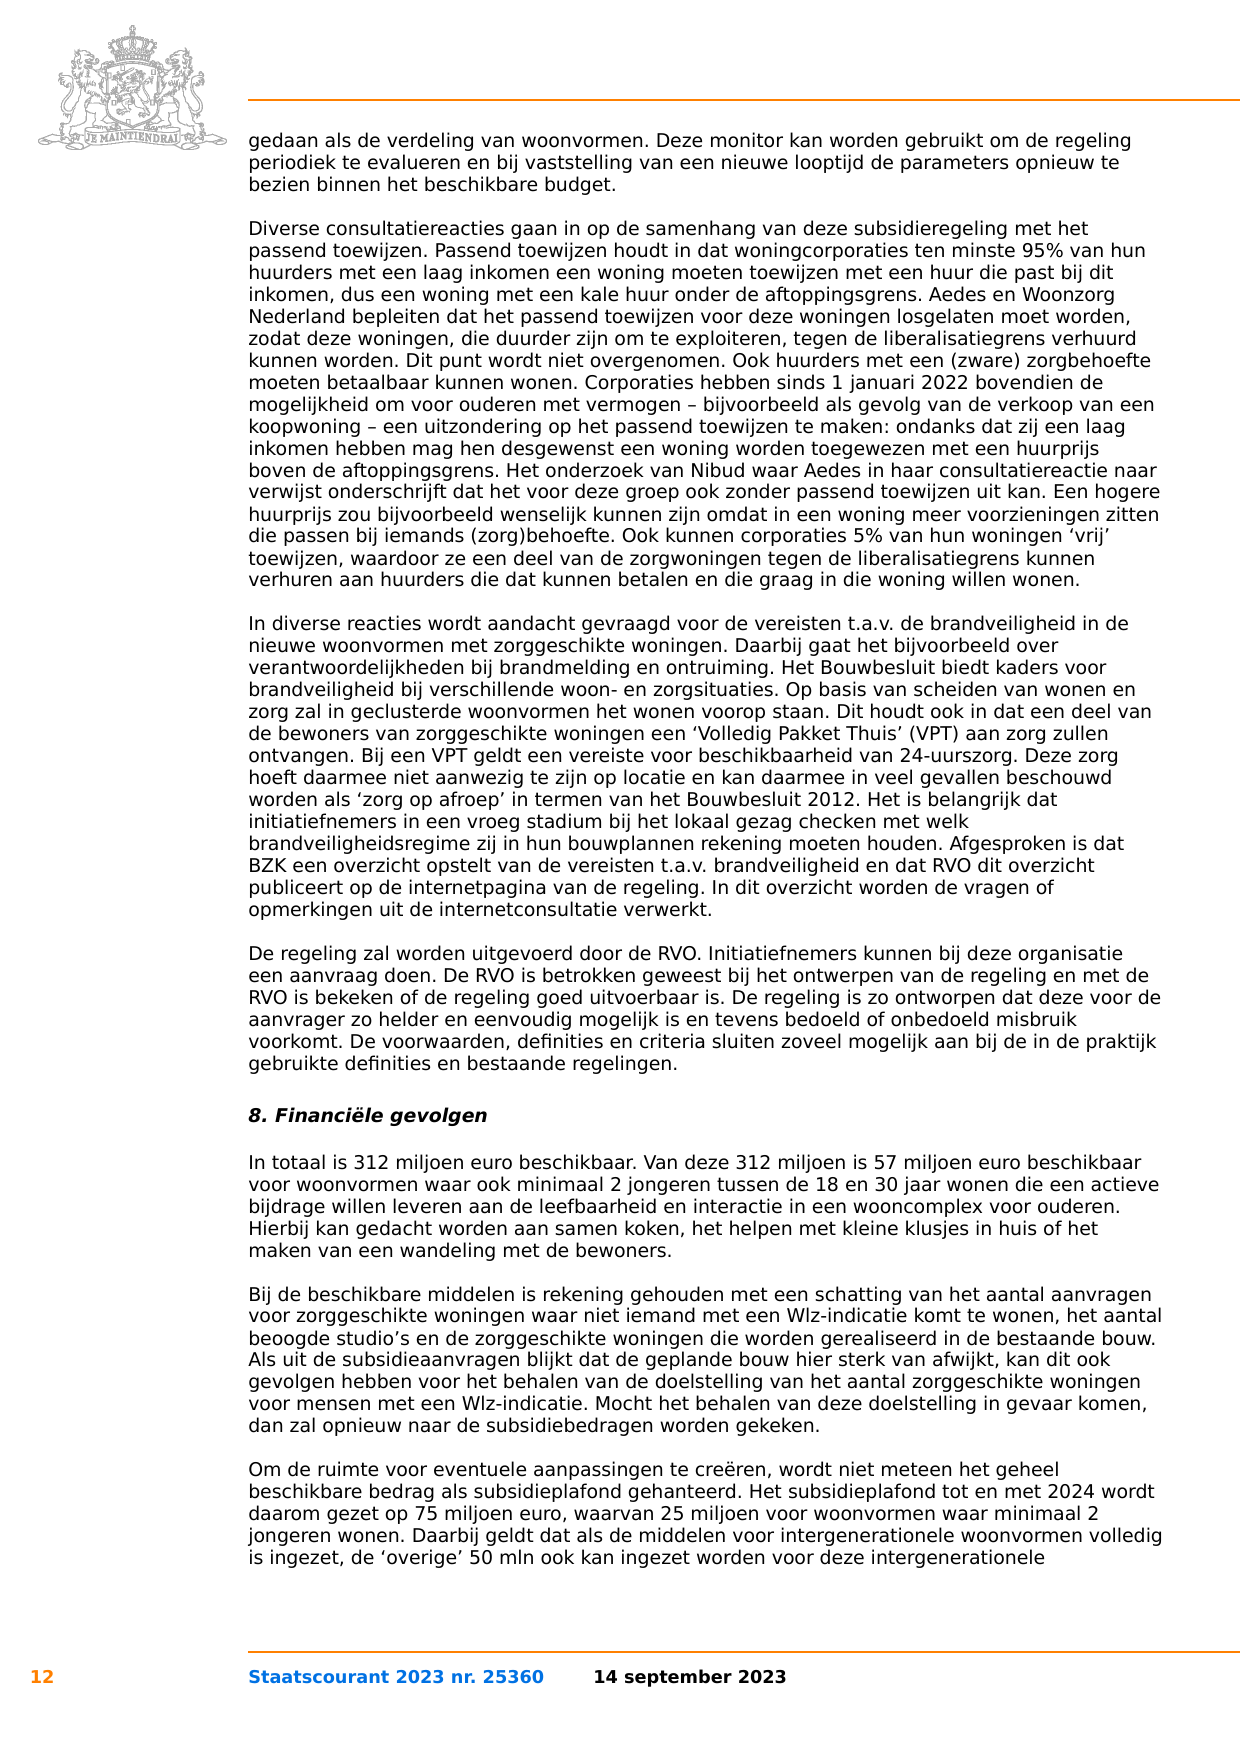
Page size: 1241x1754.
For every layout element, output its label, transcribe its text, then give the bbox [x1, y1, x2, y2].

text Diverse consultatiereacties gaan in op de samenhang van deze subsidieregeling met het passend toewijzen. Passend toewijzen houdt in dat woningcorporaties ten minste 95% van hun huurders met een laag inkomen een woning moeten toewijzen met een huur die past bij dit inkomen, dus een woning met een kale huur onder de aftoppingsgrens. Aedes en Woonzorg Nederland bepleiten dat het passend toewijzen voor deze woningen losgelaten moet worden, zodat deze woningen, die duurder zijn om te exploiteren, tegen de liberalisatiegrens verhuurd kunnen worden. Dit punt wordt niet overgenomen. Ook huurders met een (zware) zorgbehoefte moeten betaalbaar kunnen wonen. Corporaties hebben sinds 1 januari 2022 bovendien de mogelijkheid om voor ouderen met vermogen – bijvoorbeeld als gevolg van de verkoop van een koopwoning – een uitzondering op het passend toewijzen te maken: ondanks dat zij een laag inkomen hebben mag hen desgewenst een woning worden toegewezen met een huurprijs boven de aftoppingsgrens. Het onderzoek van Nibud waar Aedes in haar consultatiereactie naar verwijst onderschrijft dat het voor deze groep ook zonder passend toewijzen uit kan. Een hogere huurprijs zou bijvoorbeeld wenselijk kunnen zijn omdat in een woning meer voorzieningen zitten die passen bij iemands (zorg)behoefte. Ook kunnen corporaties 5% van hun woningen ‘vrij’ toewijzen, waardoor ze een deel van de zorgwoningen tegen de liberalisatiegrens kunnen verhuren aan huurders die dat kunnen betalen en die graag in die woning willen wonen. [248, 218, 1163, 591]
text De regeling zal worden uitgevoerd door de RVO. Initiatiefnemers kunnen bij deze organisatie een aanvraag doen. De RVO is betrokken geweest bij het ontwerpen van de regeling en met de RVO is bekeken of de regeling goed uitvoerbaar is. De regeling is zo ontworpen dat deze voor de aanvrager zo helder en eenvoudig mogelijk is en tevens bedoeld of onbedoeld misbruik voorkomt. De voorwaarden, definities en criteria sluiten zoveel mogelijk aan bij de in de praktijk gebruikte definities en bestaande regelingen. [248, 943, 1163, 1075]
text gedaan als de verdeling van woonvormen. Deze monitor kan worden gebruikt om de regeling periodiek te evalueren en bij vaststelling van een nieuwe looptijd de parameters opnieuw te bezien binnen het beschikbare budget. [248, 130, 1163, 196]
text In diverse reacties wordt aandacht gevraagd voor de vereisten t.a.v. de brandveiligheid in de nieuwe woonvormen met zorggeschikte woningen. Daarbij gaat het bijvoorbeeld over verantwoordelijkheden bij brandmelding en ontruiming. Het Bouwbesluit biedt kaders voor brandveiligheid bij verschillende woon- en zorgsituaties. Op basis van scheiden van wonen en zorg zal in geclusterde woonvormen het wonen voorop staan. Dit houdt ook in dat een deel van de bewoners van zorggeschikte woningen een ‘Volledig Pakket Thuis’ (VPT) aan zorg zullen ontvangen. Bij een VPT geldt een vereiste voor beschikbaarheid van 24-uurszorg. Deze zorg hoeft daarmee niet aanwezig te zijn op locatie en kan daarmee in veel gevallen beschouwd worden als ‘zorg op afroep’ in termen van het Bouwbesluit 2012. Het is belangrijk dat initiatiefnemers in een vroeg stadium bij het lokaal gezag checken met welk brandveiligheidsregime zij in hun bouwplannen rekening moeten houden. Afgesproken is dat BZK een overzicht opstelt van de vereisten t.a.v. brandveiligheid en dat RVO dit overzicht publiceert op de internetpagina van de regeling. In dit overzicht worden de vragen of opmerkingen uit de internetconsultatie verwerkt. [248, 613, 1163, 921]
subtitle 8. Financiële gevolgen [248, 1105, 1163, 1127]
text Bij de beschikbare middelen is rekening gehouden met een schatting van het aantal aanvragen voor zorggeschikte woningen waar niet iemand met een Wlz-indicatie komt te wonen, het aantal beoogde studio’s en de zorggeschikte woningen die worden gerealiseerd in de bestaande bouw. Als uit de subsidieaanvragen blijkt dat de geplande bouw hier sterk van afwijkt, kan dit ook gevolgen hebben voor het behalen van de doelstelling van het aantal zorggeschikte woningen voor mensen met een Wlz-indicatie. Mocht het behalen van deze doelstelling in gevaar komen, dan zal opnieuw naar de subsidiebedragen worden gekeken. [248, 1283, 1163, 1437]
text In totaal is 312 miljoen euro beschikbaar. Van deze 312 miljoen is 57 miljoen euro beschikbaar voor woonvormen waar ook minimaal 2 jongeren tussen de 18 en 30 jaar wonen die een actieve bijdrage willen leveren aan de leefbaarheid en interactie in een wooncomplex voor ouderen. Hierbij kan gedacht worden aan samen koken, het helpen met kleine klusjes in huis of het maken van een wandeling met de bewoners. [248, 1152, 1163, 1262]
picture [38, 25, 227, 150]
text Om de ruimte voor eventuele aanpassingen te creëren, wordt niet meteen het geheel beschikbare bedrag als subsidieplafond gehanteerd. Het subsidieplafond tot en met 2024 wordt daarom gezet op 75 miljoen euro, waarvan 25 miljoen voor woonvormen waar minimaal 2 jongeren wonen. Daarbij geldt dat als de middelen voor intergenerationele woonvormen volledig is ingezet, de ‘overige’ 50 mln ook kan ingezet worden voor deze intergenerationele [248, 1459, 1163, 1569]
